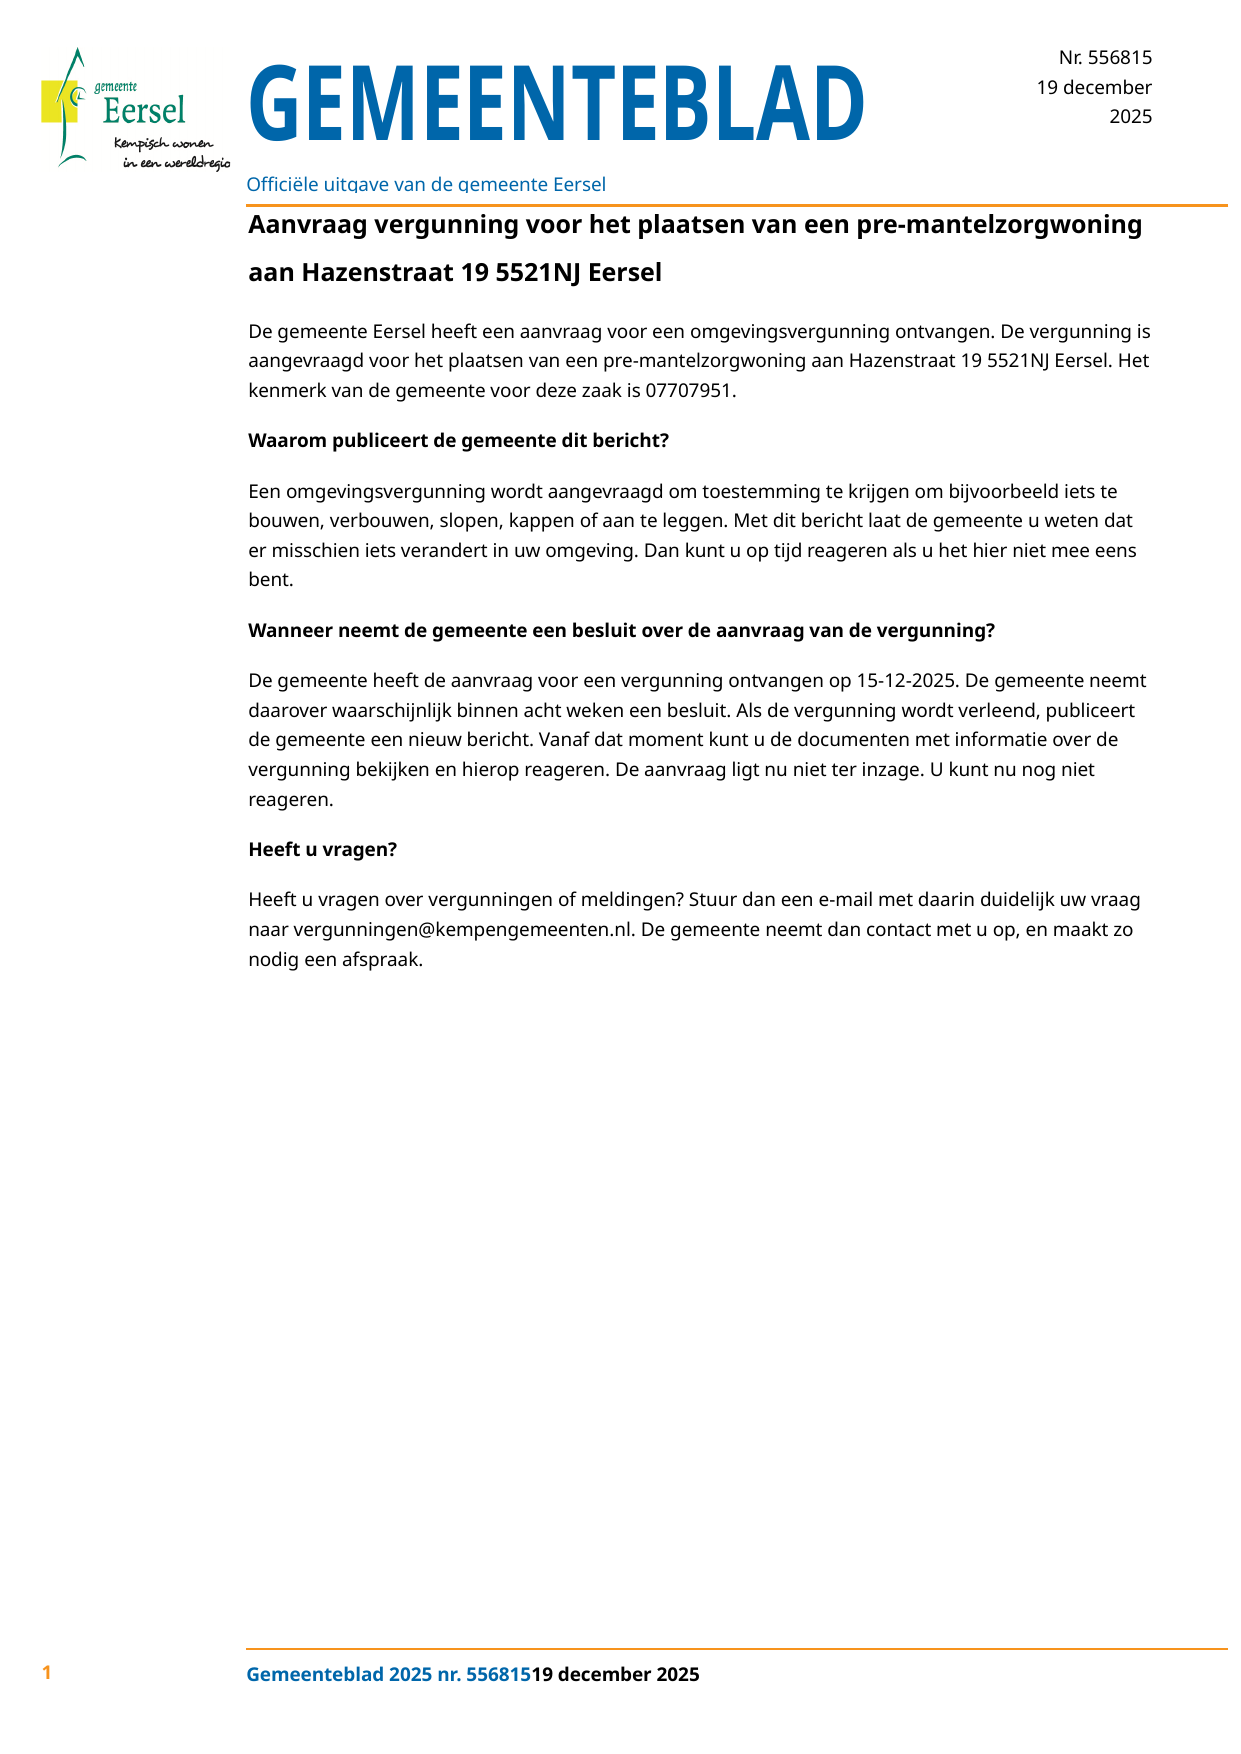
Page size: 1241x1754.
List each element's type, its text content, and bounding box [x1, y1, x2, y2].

text Heeft u vragen over vergunningen of meldingen? Stuur dan een e-mail met daarin duidelijk uw vraag naar vergunningen@kempengemeenten.nl. De gemeente neemt dan contact met u op, en maakt zo nodig een afspraak. [248, 887, 1152, 972]
text Een omgevingsvergunning wordt aangevraagd om toestemming te krijgen om bijvoorbeeld iets te bouwen, verbouwen, slopen, kappen of aan te leggen. Met dit bericht laat de gemeente u weten dat er misschien iets verandert in uw omgeving. Dan kunt u op tijd reageren als u het hier niet mee eens bent. [248, 478, 1152, 592]
text De gemeente heeft de aanvraag voor een vergunning ontvangen op 15-12-2025. De gemeente neemt daarover waarschijnlijk binnen acht weken een besluit. Als de vergunning wordt verleend, publiceert de gemeente een nieuw bericht. Vanaf dat moment kunt u de documenten met informatie over de vergunning bekijken en hierop reageren. De aanvraag ligt nu niet ter inzage. U kunt nu nog niet reageren. [248, 667, 1152, 812]
text Wanneer neemt de gemeente een besluit over de aanvraag van de vergunning? [248, 617, 1152, 643]
text De gemeente Eersel heeft een aanvraag voor een omgevingsvergunning ontvangen. De vergunning is aangevraagd voor het plaatsen van een pre-mantelzorgwoning aan Hazenstraat 19 5521NJ Eersel. Het kenmerk van de gemeente voor deze zaak is 07707951. [248, 318, 1152, 403]
picture [41, 47, 231, 172]
text Aanvraag vergunning voor het plaatsen van een pre-mantelzorgwoning aan Hazenstraat 19 5521NJ Eersel [248, 207, 1152, 288]
text Heeft u vragen? [248, 836, 1152, 862]
text Waarom publiceert de gemeente dit bericht? [248, 427, 1152, 453]
